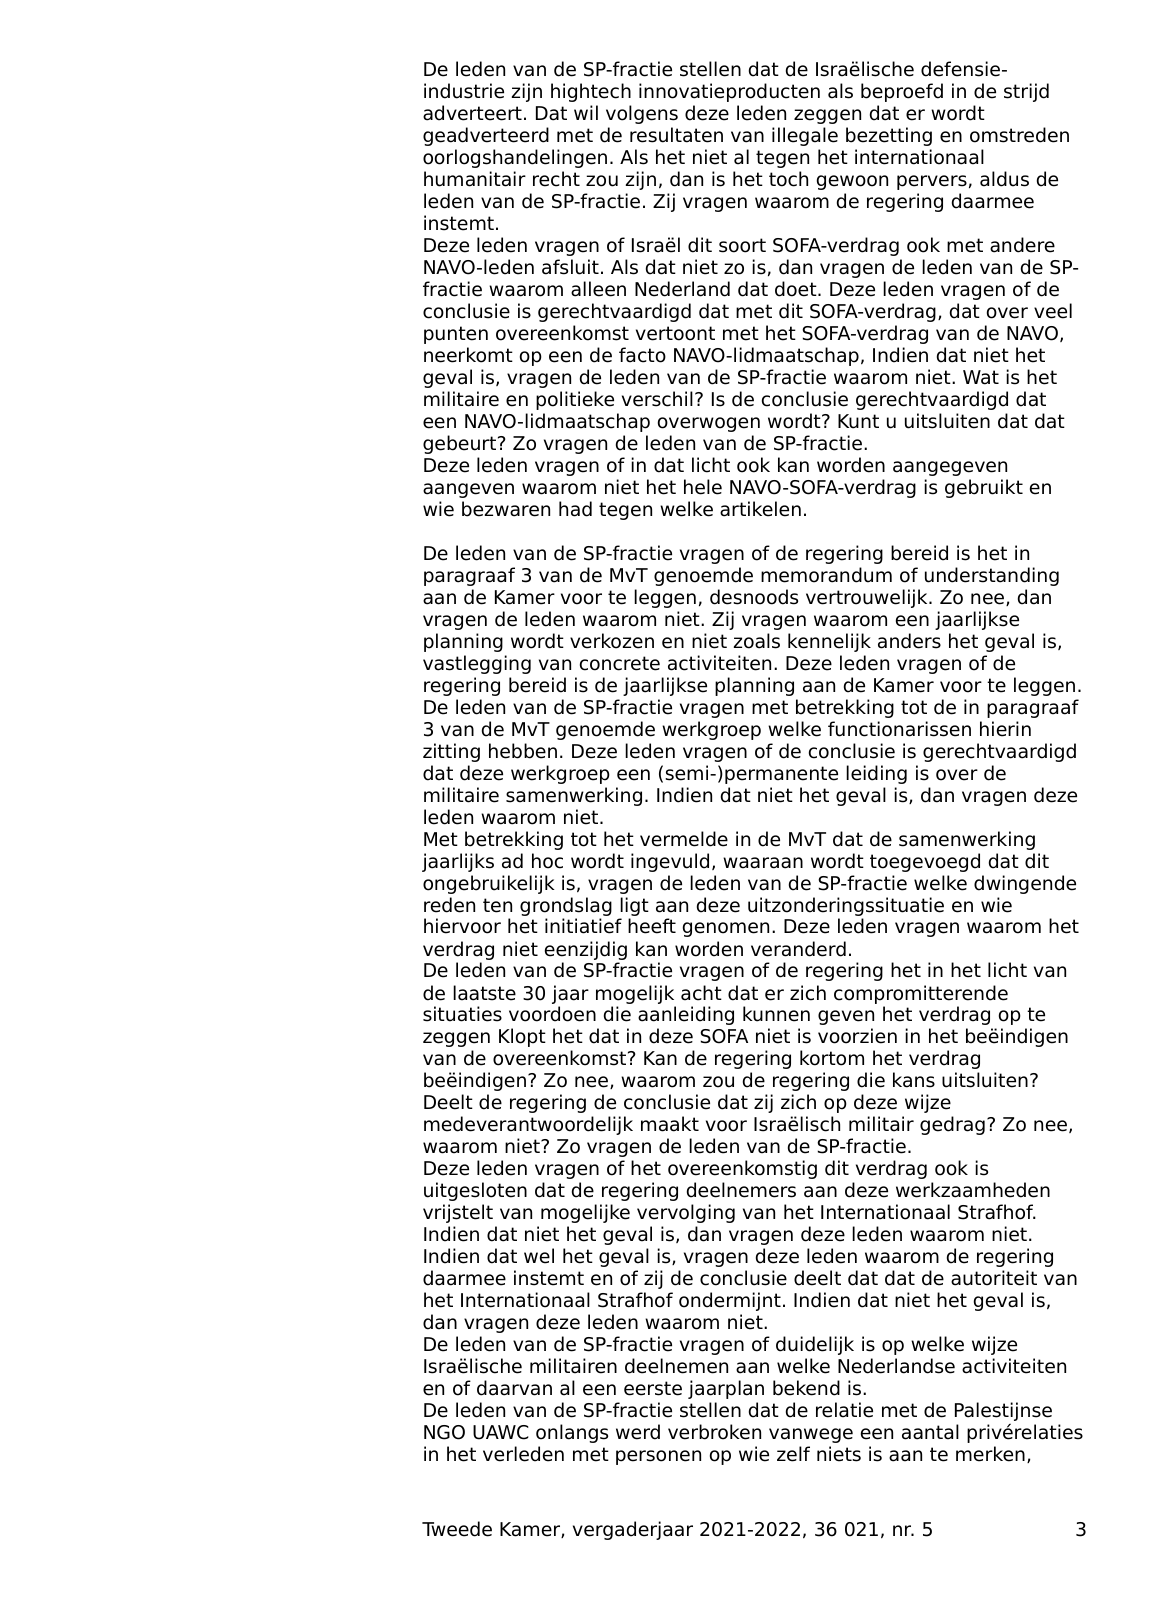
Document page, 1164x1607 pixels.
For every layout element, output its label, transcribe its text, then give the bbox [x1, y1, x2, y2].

text De leden van de SP-fractie stellen dat de Israëlische defensie-industrie zijn hightech innovatieproducten als beproefd in de strijd adverteert. Dat wil volgens deze leden zeggen dat er wordt geadverteerd met de resultaten van illegale bezetting en omstreden oorlogshandelingen. Als het niet al tegen het internationaal humanitair recht zou zijn, dan is het toch gewoon pervers, aldus de leden van de SP-fractie. Zij vragen waarom de regering daarmee instemt. [422, 59, 1087, 235]
text De leden van de SP-fractie vragen met betrekking tot de in paragraaf 3 van de MvT genoemde werkgroep welke functionarissen hierin zitting hebben. Deze leden vragen of de conclusie is gerechtvaardigd dat deze werkgroep een (semi-)permanente leiding is over de militaire samenwerking. Indien dat niet het geval is, dan vragen deze leden waarom niet. [422, 697, 1087, 828]
text Deze leden vragen of in dat licht ook kan worden aangegeven aangeven waarom niet het hele NAVO-SOFA-verdrag is gebruikt en wie bezwaren had tegen welke artikelen. [422, 455, 1087, 521]
text De leden van de SP-fractie vragen of de regering bereid is het in paragraaf 3 van de MvT genoemde memorandum of understanding aan de Kamer voor te leggen, desnoods vertrouwelijk. Zo nee, dan vragen de leden waarom niet. Zij vragen waarom een jaarlijkse planning wordt verkozen en niet zoals kennelijk anders het geval is, vastlegging van concrete activiteiten. Deze leden vragen of de regering bereid is de jaarlijkse planning aan de Kamer voor te leggen. [422, 543, 1087, 697]
text De leden van de SP-fractie vragen of de regering het in het licht van de laatste 30 jaar mogelijk acht dat er zich compromitterende situaties voordoen die aanleiding kunnen geven het verdrag op te zeggen Klopt het dat in deze SOFA niet is voorzien in het beëindigen van de overeenkomst? Kan de regering kortom het verdrag beëindigen? Zo nee, waarom zou de regering die kans uitsluiten? Deelt de regering de conclusie dat zij zich op deze wijze medeverantwoordelijk maakt voor Israëlisch militair gedrag? Zo nee, waarom niet? Zo vragen de leden van de SP-fractie. [422, 960, 1087, 1158]
text Deze leden vragen of het overeenkomstig dit verdrag ook is uitgesloten dat de regering deelnemers aan deze werkzaamheden vrijstelt van mogelijke vervolging van het Internationaal Strafhof. Indien dat niet het geval is, dan vragen deze leden waarom niet. Indien dat wel het geval is, vragen deze leden waarom de regering daarmee instemt en of zij de conclusie deelt dat dat de autoriteit van het Internationaal Strafhof ondermijnt. Indien dat niet het geval is, dan vragen deze leden waarom niet. [422, 1158, 1087, 1334]
text Met betrekking tot het vermelde in de MvT dat de samenwerking jaarlijks ad hoc wordt ingevuld, waaraan wordt toegevoegd dat dit ongebruikelijk is, vragen de leden van de SP-fractie welke dwingende reden ten grondslag ligt aan deze uitzonderingssituatie en wie hiervoor het initiatief heeft genomen. Deze leden vragen waarom het verdrag niet eenzijdig kan worden veranderd. [422, 828, 1087, 960]
text De leden van de SP-fractie stellen dat de relatie met de Palestijnse NGO UAWC onlangs werd verbroken vanwege een aantal privérelaties in het verleden met personen op wie zelf niets is aan te merken, [422, 1400, 1087, 1466]
text De leden van de SP-fractie vragen of duidelijk is op welke wijze Israëlische militairen deelnemen aan welke Nederlandse activiteiten en of daarvan al een eerste jaarplan bekend is. [422, 1334, 1087, 1400]
text Deze leden vragen of Israël dit soort SOFA-verdrag ook met andere NAVO-leden afsluit. Als dat niet zo is, dan vragen de leden van de SP-fractie waarom alleen Nederland dat doet. Deze leden vragen of de conclusie is gerechtvaardigd dat met dit SOFA-verdrag, dat over veel punten overeenkomst vertoont met het SOFA-verdrag van de NAVO, neerkomt op een de facto NAVO-lidmaatschap, Indien dat niet het geval is, vragen de leden van de SP-fractie waarom niet. Wat is het militaire en politieke verschil? Is de conclusie gerechtvaardigd dat een NAVO-lidmaatschap overwogen wordt? Kunt u uitsluiten dat dat gebeurt? Zo vragen de leden van de SP-fractie. [422, 235, 1087, 455]
